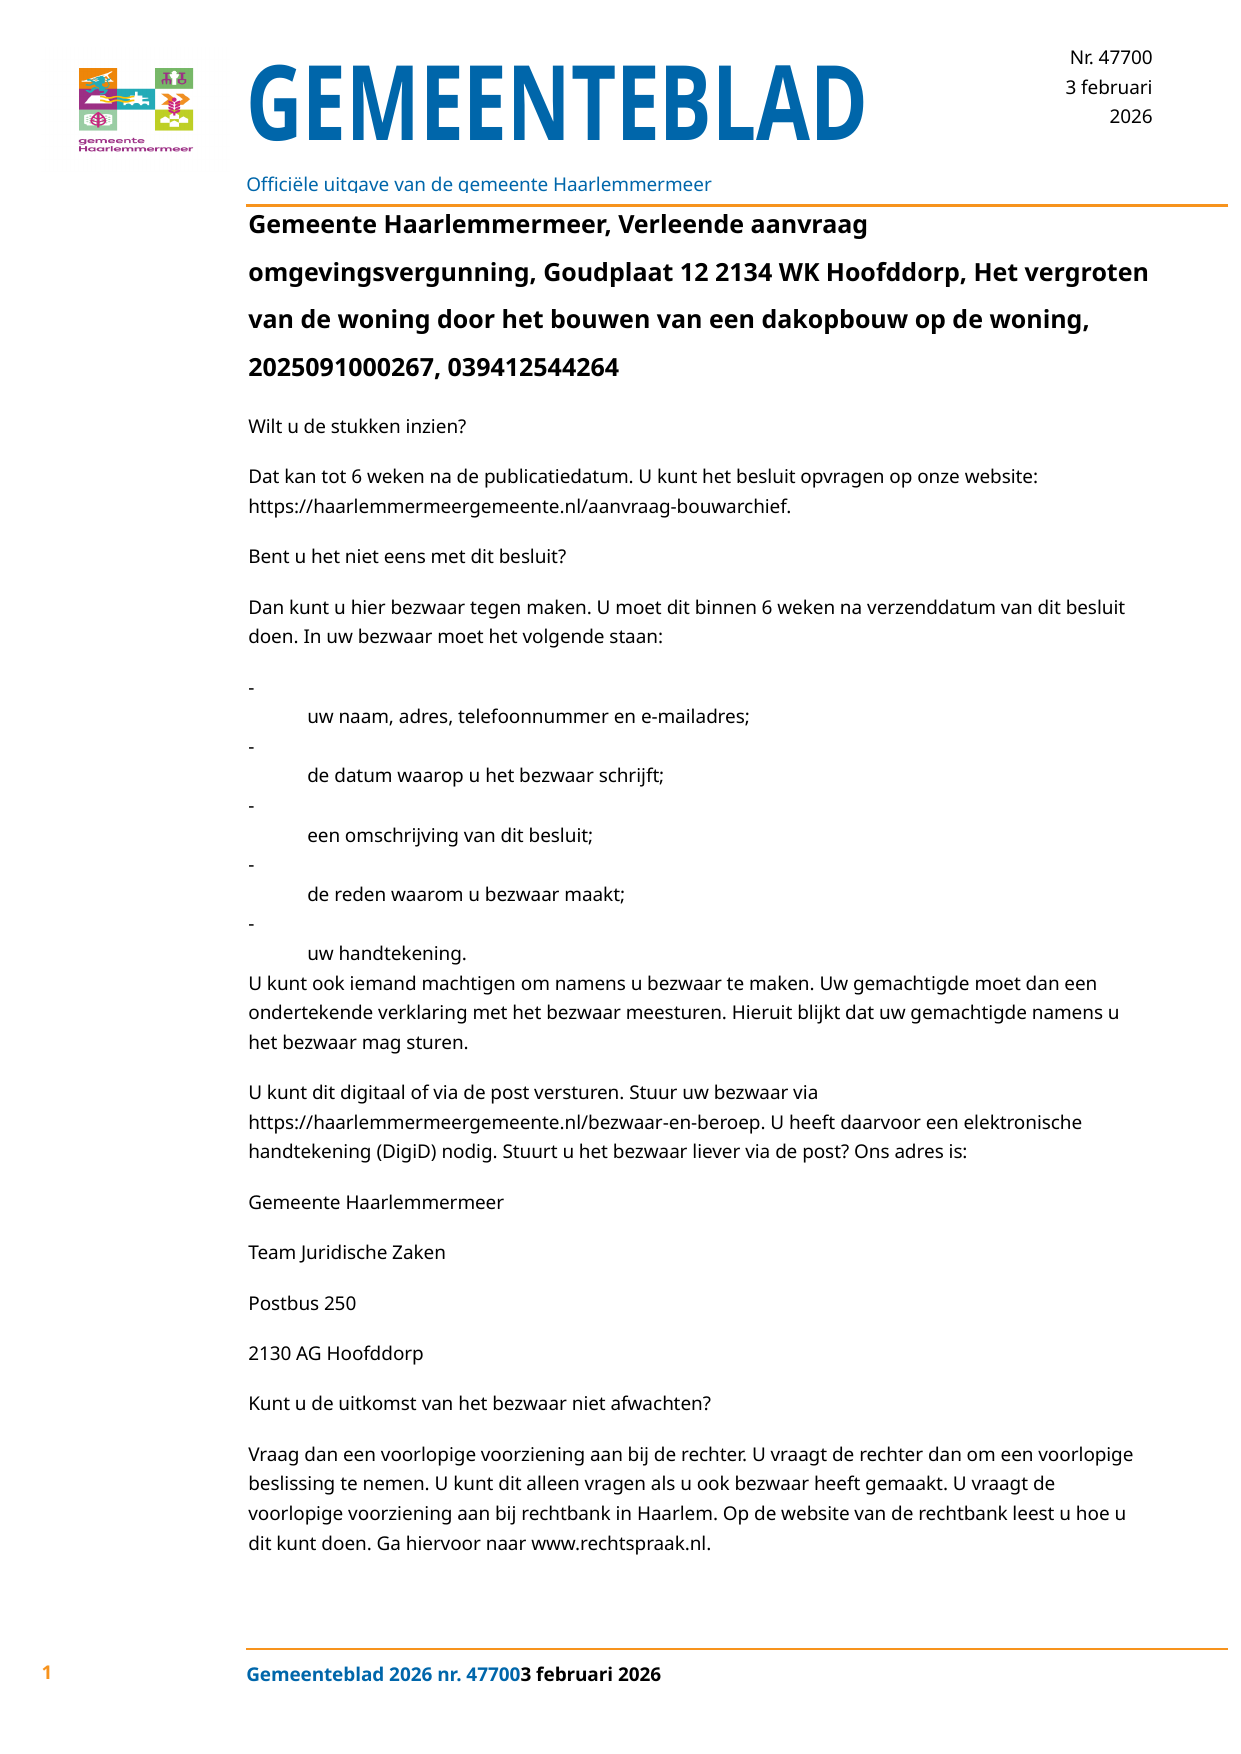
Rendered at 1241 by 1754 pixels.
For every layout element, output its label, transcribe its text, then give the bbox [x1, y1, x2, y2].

text Dan kunt u hier bezwaar tegen maken. U moet dit binnen 6 weken na verzenddatum van dit besluit doen. In uw bezwaar moet het volgende staan: [248, 594, 1152, 649]
text 2130 AG Hoofddorp [248, 1340, 1152, 1366]
list de datum waarop u het bezwaar schrijft; [248, 763, 1152, 788]
text Bent u het niet eens met dit besluit? [248, 543, 1152, 569]
text Kunt u de uitkomst van het bezwaar niet afwachten? [248, 1391, 1152, 1416]
list uw handtekening. [248, 940, 1152, 966]
text Team Juridische Zaken [248, 1239, 1152, 1265]
list een omschrijving van dit besluit; [248, 822, 1152, 848]
picture [41, 47, 231, 172]
text Gemeente Haarlemmermeer [248, 1189, 1152, 1215]
text U kunt ook iemand machtigen om namens u bezwaar te maken. Uw gemachtigde moet dan een ondertekende verklaring met het bezwaar meesturen. Hieruit blijkt dat uw gemachtigde namens u het bezwaar mag sturen. [248, 970, 1152, 1055]
text Vraag dan een voorlopige voorziening aan bij de rechter. U vraagt de rechter dan om een voorlopige beslissing te nemen. U kunt dit alleen vragen als u ook bezwaar heeft gemaakt. U vraagt de voorlopige voorziening aan bij rechtbank in Haarlem. Op de website van de rechtbank leest u hoe u dit kunt doen. Ga hiervoor naar www.rechtspraak.nl. [248, 1441, 1152, 1556]
list de reden waarom u bezwaar maakt; [248, 881, 1152, 907]
text U kunt dit digitaal of via de post versturen. Stuur uw bezwaar via https://haarlemmermeergemeente.nl/bezwaar-en-beroep. U heeft daarvoor een elektronische handtekening (DigiD) nodig. Stuurt u het bezwaar liever via de post? Ons adres is: [248, 1079, 1152, 1164]
list uw naam, adres, telefoonnummer en e-mailadres; [248, 703, 1152, 729]
text Dat kan tot 6 weken na de publicatiedatum. U kunt het besluit opvragen op onze website: https://haarlemmermeergemeente.nl/aanvraag-bouwarchief. [248, 463, 1152, 519]
text Postbus 250 [248, 1290, 1152, 1316]
text Gemeente Haarlemmermeer, Verleende aanvraag omgevingsvergunning, Goudplaat 12 2134 WK Hoofddorp, Het vergroten van de woning door het bouwen van een dakopbouw op de woning, 2025091000267, 039412544264 [248, 207, 1152, 384]
text Wilt u de stukken inzien? [248, 413, 1152, 439]
